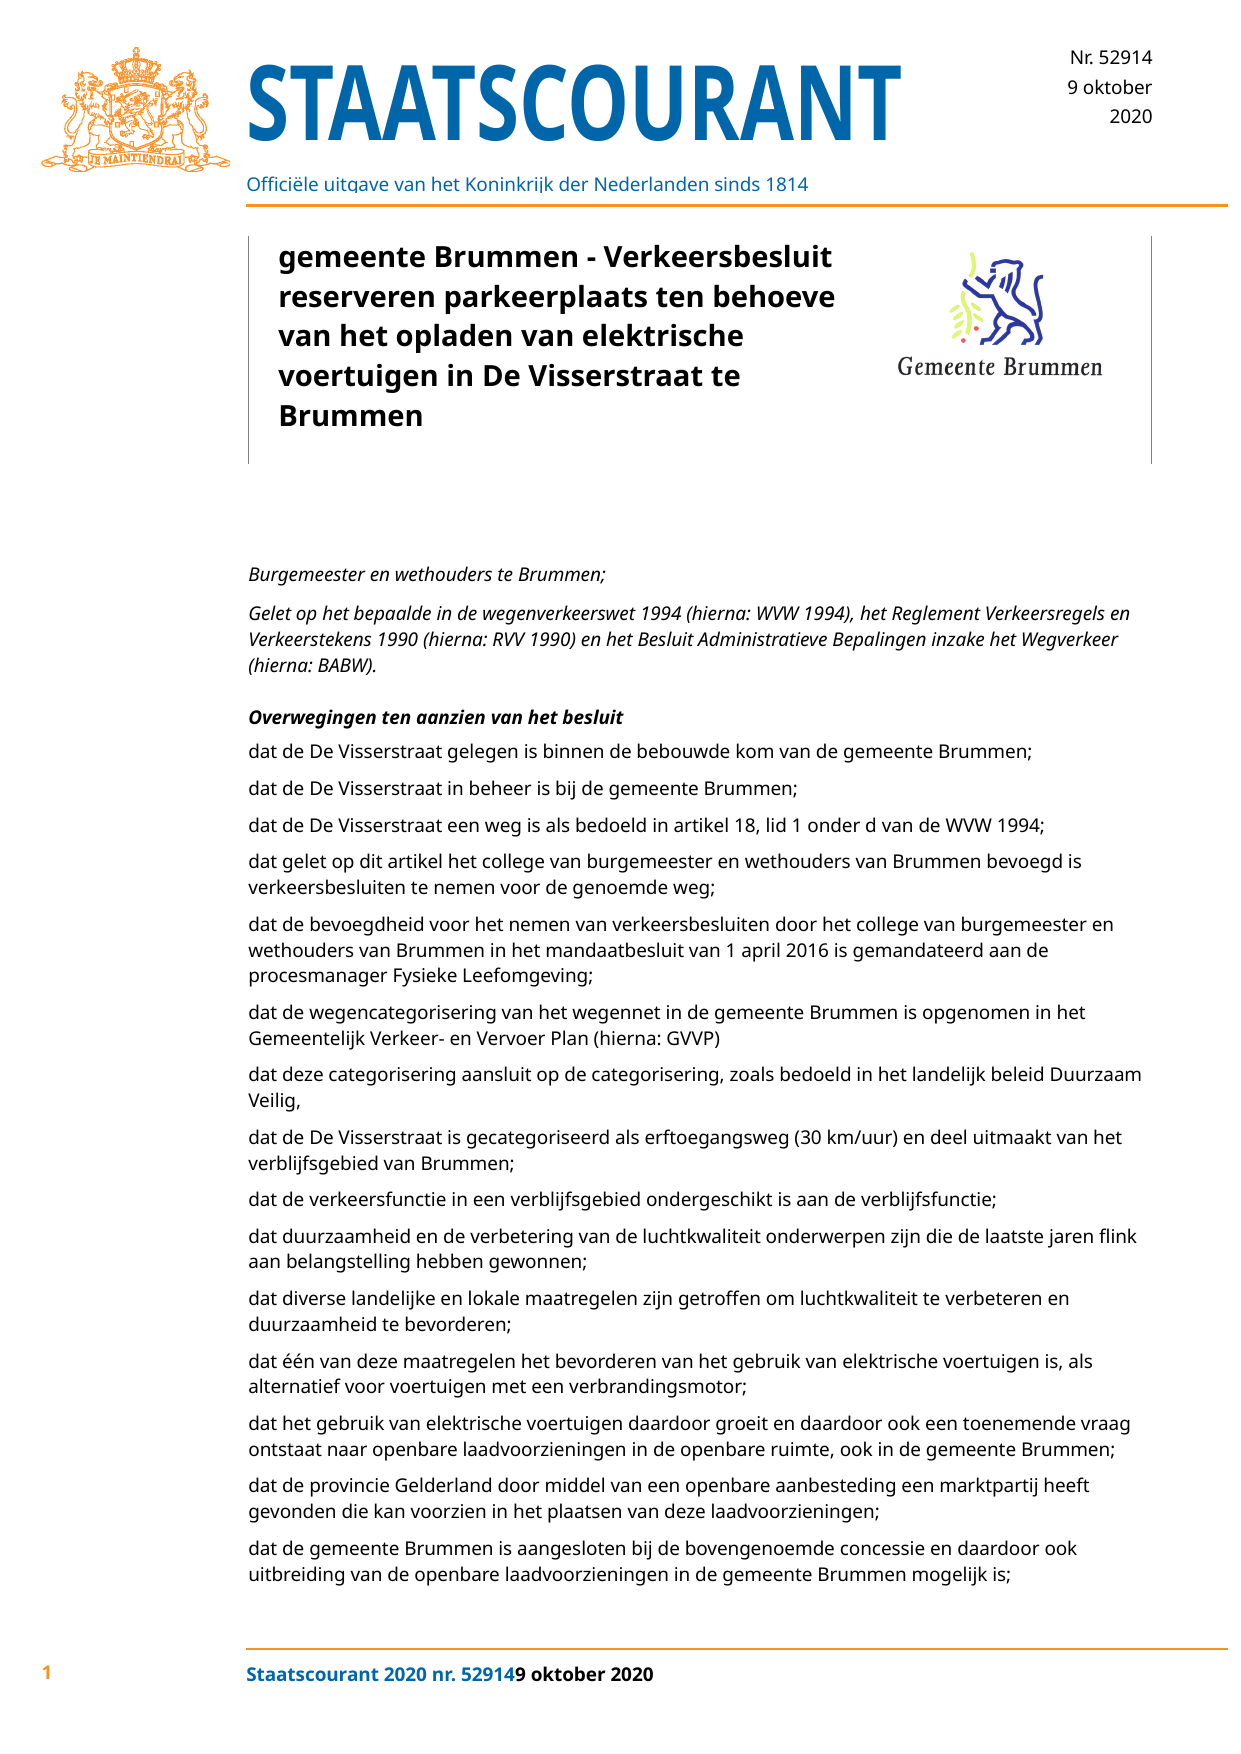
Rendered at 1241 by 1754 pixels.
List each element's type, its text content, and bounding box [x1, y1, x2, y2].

text dat de De Visserstraat in beheer is bij de gemeente Brummen; [248, 775, 1152, 801]
text dat gelet op dit artikel het college van burgemeester en wethouders van Brummen bevoegd is verkeersbesluiten te nemen voor de genoemde weg; [248, 849, 1152, 900]
text dat de De Visserstraat gelegen is binnen de bebouwde kom van de gemeente Brummen; [248, 739, 1152, 764]
text dat diverse landelijke en lokale maatregelen zijn getroffen om luchtkwaliteit te verbeteren en duurzaamheid te bevorderen; [248, 1285, 1152, 1337]
text Overwegingen ten aanzien van het besluit [248, 704, 1152, 730]
text Burgemeester en wethouders te Brummen; [248, 561, 1152, 587]
text dat de bevoegdheid voor het nemen van verkeersbesluiten door het college van burgemeester en wethouders van Brummen in het mandaatbesluit van 1 april 2016 is gemandateerd aan de procesmanager Fysieke Leefomgeving; [248, 911, 1152, 988]
picture [41, 47, 231, 172]
text dat het gebruik van elektrische voertuigen daardoor groeit en daardoor ook een toenemende vraag ontstaat naar openbare laadvoorzieningen in de openbare ruimte, ook in de gemeente Brummen; [248, 1410, 1152, 1462]
text dat duurzaamheid en de verbetering van de luchtkwaliteit onderwerpen zijn die de laatste jaren flink aan belangstelling hebben gewonnen; [248, 1223, 1152, 1274]
text dat deze categorisering aansluit op de categorisering, zoals bedoeld in het landelijk beleid Duurzaam Veilig, [248, 1062, 1152, 1113]
text Gelet op het bepaalde in de wegenverkeerswet 1994 (hierna: WVW 1994), het Reglement Verkeersregels en Verkeerstekens 1990 (hierna: RVV 1990) en het Besluit Administratieve Bepalingen inzake het Wegverkeer (hierna: BABW). [248, 600, 1152, 677]
text dat de gemeente Brummen is aangesloten bij de bovengenoemde concessie en daardoor ook uitbreiding van de openbare laadvoorzieningen in de gemeente Brummen mogelijk is; [248, 1535, 1152, 1586]
text dat de De Visserstraat is gecategoriseerd als erftoegangsweg (30 km/uur) en deel uitmaakt van het verblijfsgebied van Brummen; [248, 1124, 1152, 1175]
text dat de wegencategorisering van het wegennet in de gemeente Brummen is opgenomen in het Gemeentelijk Verkeer- en Vervoer Plan (hierna: GVVP) [248, 999, 1152, 1051]
text dat de verkeersfunctie in een verblijfsgebied ondergeschikt is aan de verblijfsfunctie; [248, 1186, 1152, 1212]
picture [882, 236, 1119, 393]
text dat de De Visserstraat een weg is als bedoeld in artikel 18, lid 1 onder d van de WVW 1994; [248, 812, 1152, 838]
text dat één van deze maatregelen het bevorderen van het gebruik van elektrische voertuigen is, als alternatief voor voertuigen met een verbrandingsmotor; [248, 1348, 1152, 1399]
text dat de provincie Gelderland door middel van een openbare aanbesteding een marktpartij heeft gevonden die kan voorzien in het plaatsen van deze laadvoorzieningen; [248, 1473, 1152, 1524]
table_header [850, 236, 1151, 464]
table_header gemeente Brummen - Verkeersbesluit reserveren parkeerplaats ten behoeve van het opladen van elektrische voertuigen in De Visserstraat te Brummen [249, 236, 850, 464]
